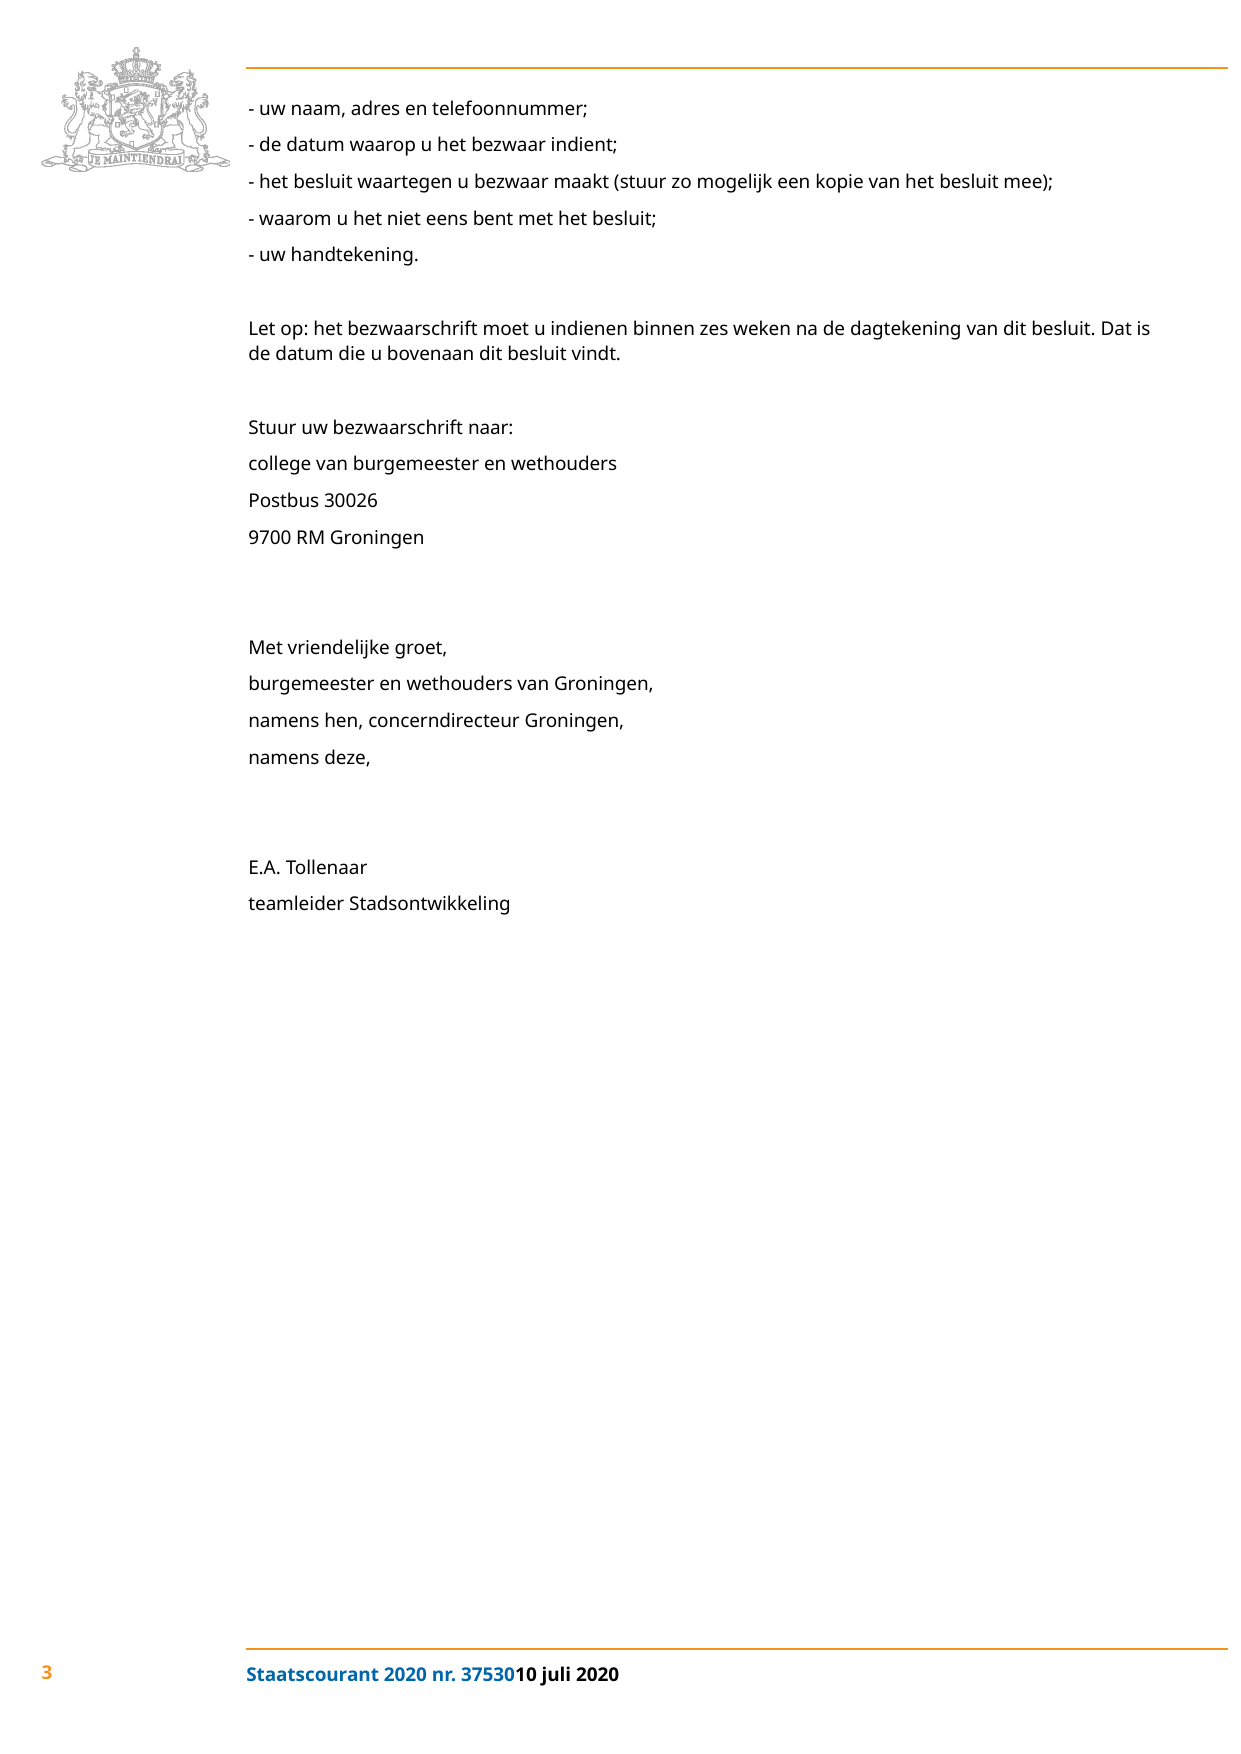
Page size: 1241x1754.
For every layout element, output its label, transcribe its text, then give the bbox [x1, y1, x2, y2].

text E.A. Tollenaar [248, 854, 1152, 879]
text - waarom u het niet eens bent met het besluit; [248, 205, 1152, 231]
text college van burgemeester en wethouders [248, 451, 1152, 476]
text teamleider Stadsontwikkeling [248, 891, 1152, 916]
text - het besluit waartegen u bezwaar maakt (stuur zo mogelijk een kopie van het besluit mee); [248, 168, 1152, 194]
text 9700 RM Groningen [248, 524, 1152, 549]
picture [41, 47, 231, 172]
text Let op: het bezwaarschrift moet u indienen binnen zes weken na de dagtekening van dit besluit. Dat is de datum die u bovenaan dit besluit vindt. [248, 315, 1152, 366]
text Met vriendelijke groet, [248, 634, 1152, 659]
text burgemeester en wethouders van Groningen, [248, 671, 1152, 696]
text namens deze, [248, 744, 1152, 769]
text Postbus 30026 [248, 487, 1152, 513]
text - uw naam, adres en telefoonnummer; [248, 95, 1152, 121]
text namens hen, concerndirecteur Groningen, [248, 707, 1152, 733]
text - de datum waarop u het bezwaar indient; [248, 131, 1152, 157]
text - uw handtekening. [248, 241, 1152, 267]
text Stuur uw bezwaarschrift naar: [248, 414, 1152, 439]
